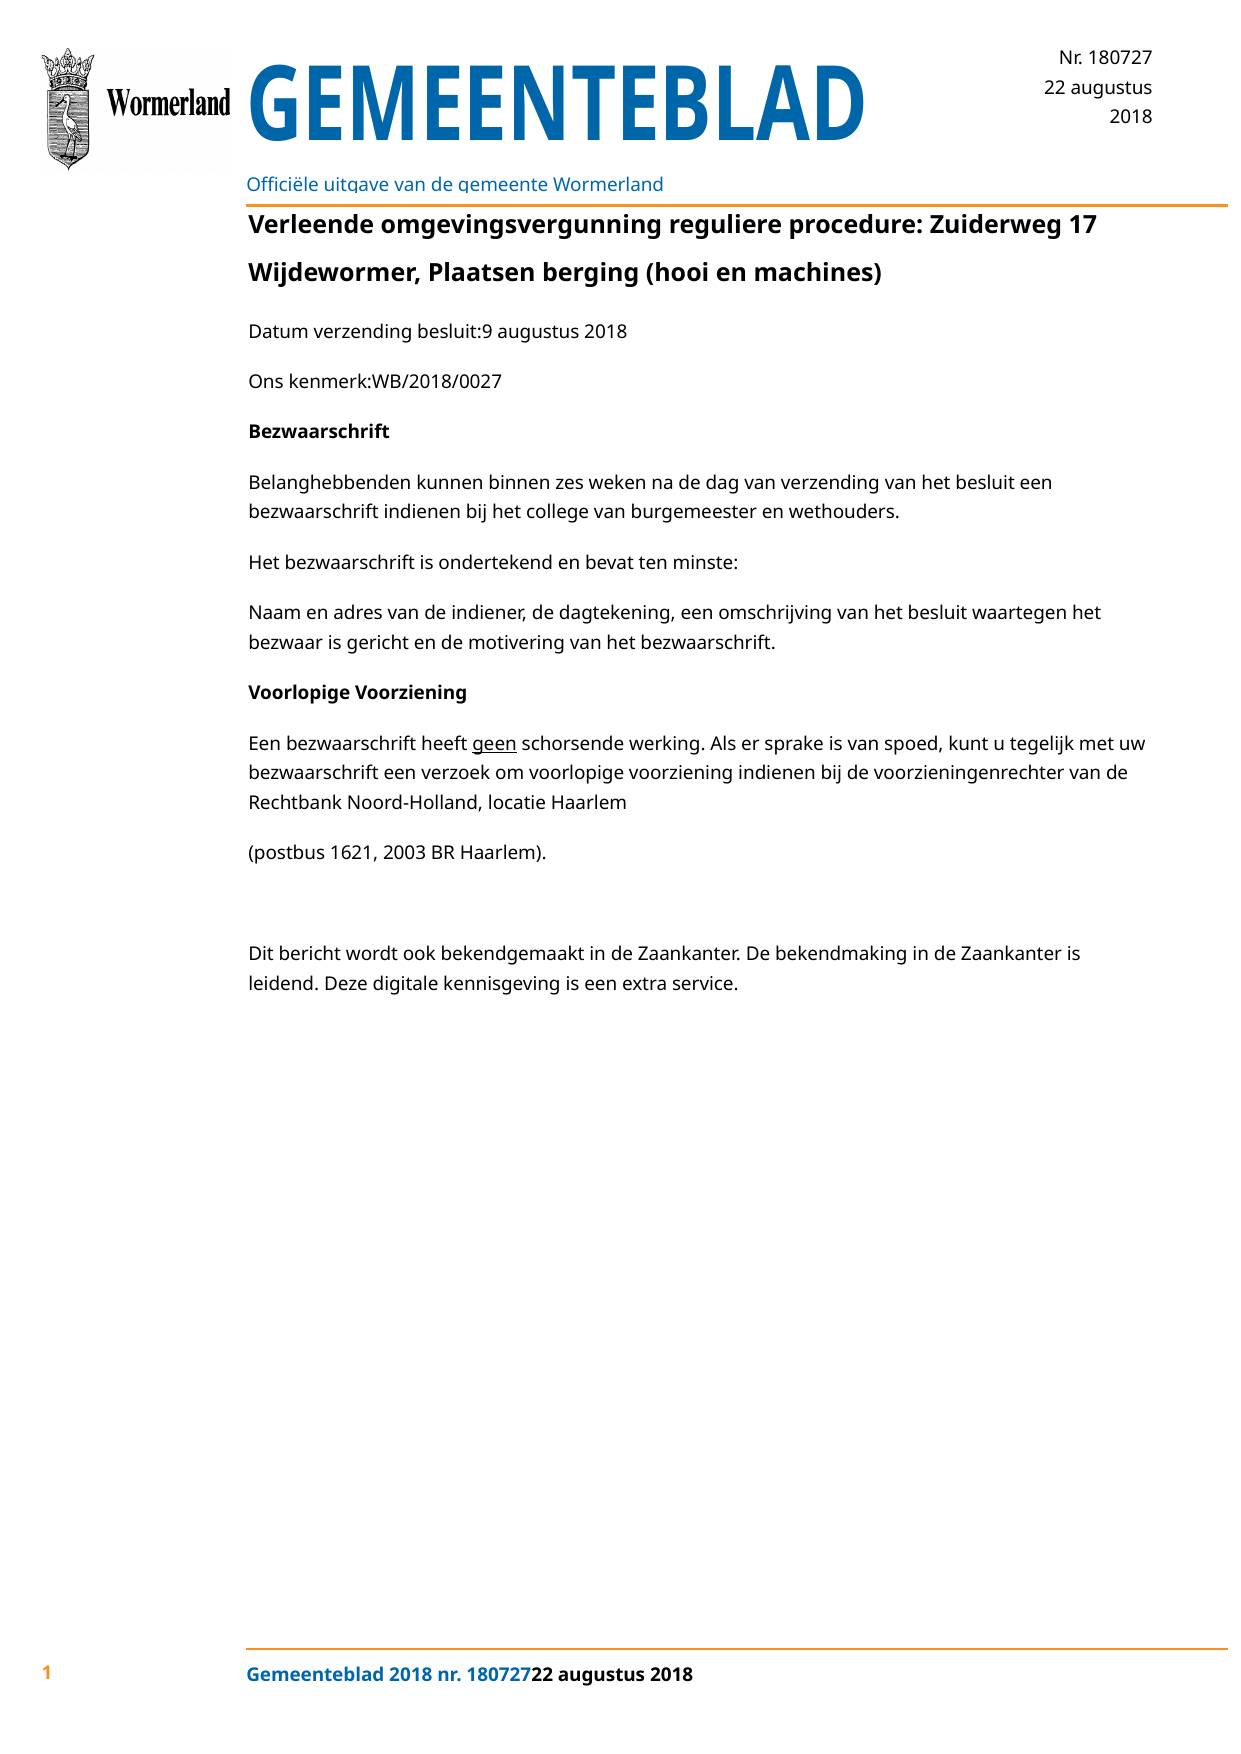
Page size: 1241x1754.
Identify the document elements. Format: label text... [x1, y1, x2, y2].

text Naam en adres van de indiener, de dagtekening, een omschrijving van het besluit waartegen het bezwaar is gericht en de motivering van het bezwaarschrift. [248, 599, 1152, 655]
text Een bezwaarschrift heeft geen schorsende werking. Als er sprake is van spoed, kunt u tegelijk met uw bezwaarschrift een verzoek om voorlopige voorziening indienen bij de voorzieningenrechter van de Rechtbank Noord-Holland, locatie Haarlem [248, 730, 1152, 815]
text Belanghebbenden kunnen binnen zes weken na de dag van verzending van het besluit een bezwaarschrift indienen bij het college van burgemeester en wethouders. [248, 469, 1152, 524]
text Ons kenmerk:WB/2018/0027 [248, 368, 1152, 394]
text Dit bericht wordt ook bekendgemaakt in de Zaankanter. De bekendmaking in de Zaankanter is leidend. Deze digitale kennisgeving is een extra service. [248, 940, 1152, 996]
text Datum verzending besluit:9 augustus 2018 [248, 318, 1152, 344]
text Verleende omgevingsvergunning reguliere procedure: Zuiderweg 17 Wijdewormer, Plaatsen berging (hooi en machines) [248, 207, 1152, 288]
text Het bezwaarschrift is ondertekend en bevat ten minste: [248, 549, 1152, 575]
text (postbus 1621, 2003 BR Haarlem). [248, 839, 1152, 865]
picture [41, 47, 231, 172]
text Voorlopige Voorziening [248, 679, 1152, 705]
text Bezwaarschrift [248, 419, 1152, 444]
